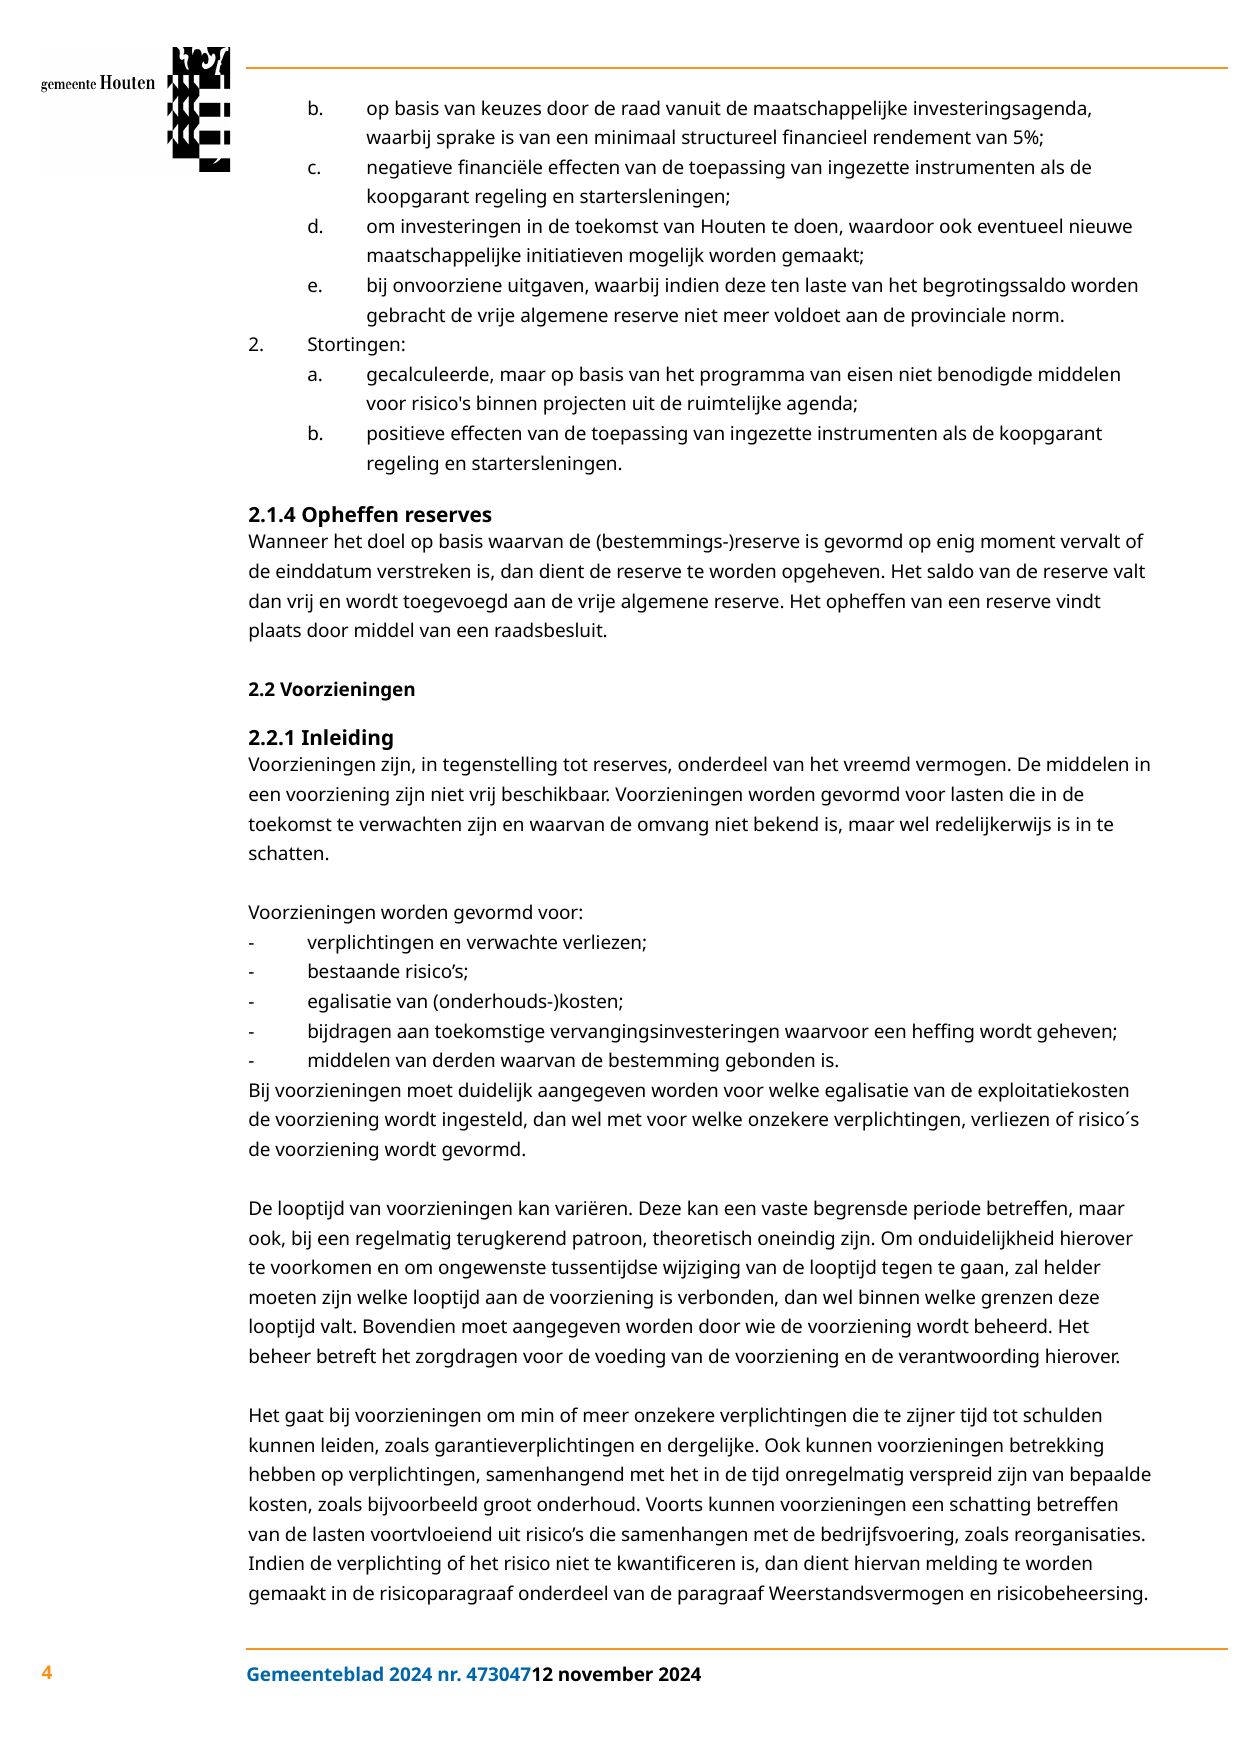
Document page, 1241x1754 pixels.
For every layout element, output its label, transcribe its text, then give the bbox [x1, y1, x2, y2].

text Bij voorzieningen moet duidelijk aangegeven worden voor welke egalisatie van de exploitatiekosten de voorziening wordt ingesteld, dan wel met voor welke onzekere verplichtingen, verliezen of risico´s de voorziening wordt gevormd. [248, 1077, 1152, 1162]
text 2.2.1 Inleiding [248, 723, 1152, 752]
picture [41, 47, 231, 172]
text Het gaat bij voorzieningen om min of meer onzekere verplichtingen die te zijner tijd tot schulden kunnen leiden, zoals garantieverplichtingen en dergelijke. Ook kunnen voorzieningen betrekking hebben op verplichtingen, samenhangend met het in de tijd onregelmatig verspreid zijn van bepaalde kosten, zoals bijvoorbeeld groot onderhoud. Voorts kunnen voorzieningen een schatting betreffen van de lasten voortvloeiend uit risico’s die samenhangen met de bedrijfsvoering, zoals reorganisaties. Indien de verplichting of het risico niet te kwantificeren is, dan dient hiervan melding te worden gemaakt in de risicoparagraaf onderdeel van de paragraaf Weerstandsvermogen en risicobeheersing. [248, 1402, 1152, 1606]
list verplichtingen en verwachte verliezen; [248, 929, 1152, 955]
text De looptijd van voorzieningen kan variëren. Deze kan een vaste begrensde periode betreffen, maar ook, bij een regelmatig terugkerend patroon, theoretisch oneindig zijn. Om onduidelijkheid hierover te voorkomen en om ongewenste tussentijdse wijziging van de looptijd tegen te gaan, zal helder moeten zijn welke looptijd aan de voorziening is verbonden, dan wel binnen welke grenzen deze looptijd valt. Bovendien moet aangegeven worden door wie de voorziening wordt beheerd. Het beheer betreft het zorgdragen voor de voeding van de voorziening en de verantwoording hierover. [248, 1195, 1152, 1369]
list middelen van derden waarvan de bestemming gebonden is. [248, 1047, 1152, 1073]
text Voorzieningen zijn, in tegenstelling tot reserves, onderdeel van het vreemd vermogen. De middelen in een voorziening zijn niet vrij beschikbaar. Voorzieningen worden gevormd voor lasten die in de toekomst te verwachten zijn en waarvan de omvang niet bekend is, maar wel redelijkerwijs is in te schatten. [248, 752, 1152, 866]
text 2.1.4 Opheffen reserves [248, 500, 1152, 529]
list egalisatie van (onderhouds-)kosten; [248, 988, 1152, 1014]
list op basis van keuzes door de raad vanuit de maatschappelijke investeringsagenda, waarbij sprake is van een minimaal structureel financieel rendement van 5%; [307, 95, 1152, 150]
list om investeringen in de toekomst van Houten te doen, waardoor ook eventueel nieuwe maatschappelijke initiatieven mogelijk worden gemaakt; [307, 213, 1152, 268]
list positieve effecten van de toepassing van ingezette instrumenten als de koopgarant regeling en startersleningen. [307, 420, 1152, 476]
list bijdragen aan toekomstige vervangingsinvesteringen waarvoor een heffing wordt geheven; [248, 1018, 1152, 1043]
text Wanneer het doel op basis waarvan de (bestemmings-)reserve is gevormd op enig moment vervalt of de einddatum verstreken is, dan dient de reserve te worden opgeheven. Het saldo van de reserve valt dan vrij en wordt toegevoegd aan de vrije algemene reserve. Het opheffen van een reserve vindt plaats door middel van een raadsbesluit. [248, 529, 1152, 643]
list negatieve financiële effecten van de toepassing van ingezette instrumenten als de koopgarant regeling en startersleningen; [307, 154, 1152, 209]
list bij onvoorziene uitgaven, waarbij indien deze ten laste van het begrotingssaldo worden gebracht de vrije algemene reserve niet meer voldoet aan de provinciale norm. [307, 272, 1152, 328]
list Stortingen: [248, 331, 1152, 357]
list gecalculeerde, maar op basis van het programma van eisen niet benodigde middelen voor risico's binnen projecten uit de ruimtelijke agenda; [307, 361, 1152, 416]
list bestaande risico’s; [248, 959, 1152, 984]
text Voorzieningen worden gevormd voor: [248, 899, 1152, 925]
text 2.2 Voorzieningen [248, 677, 1152, 702]
